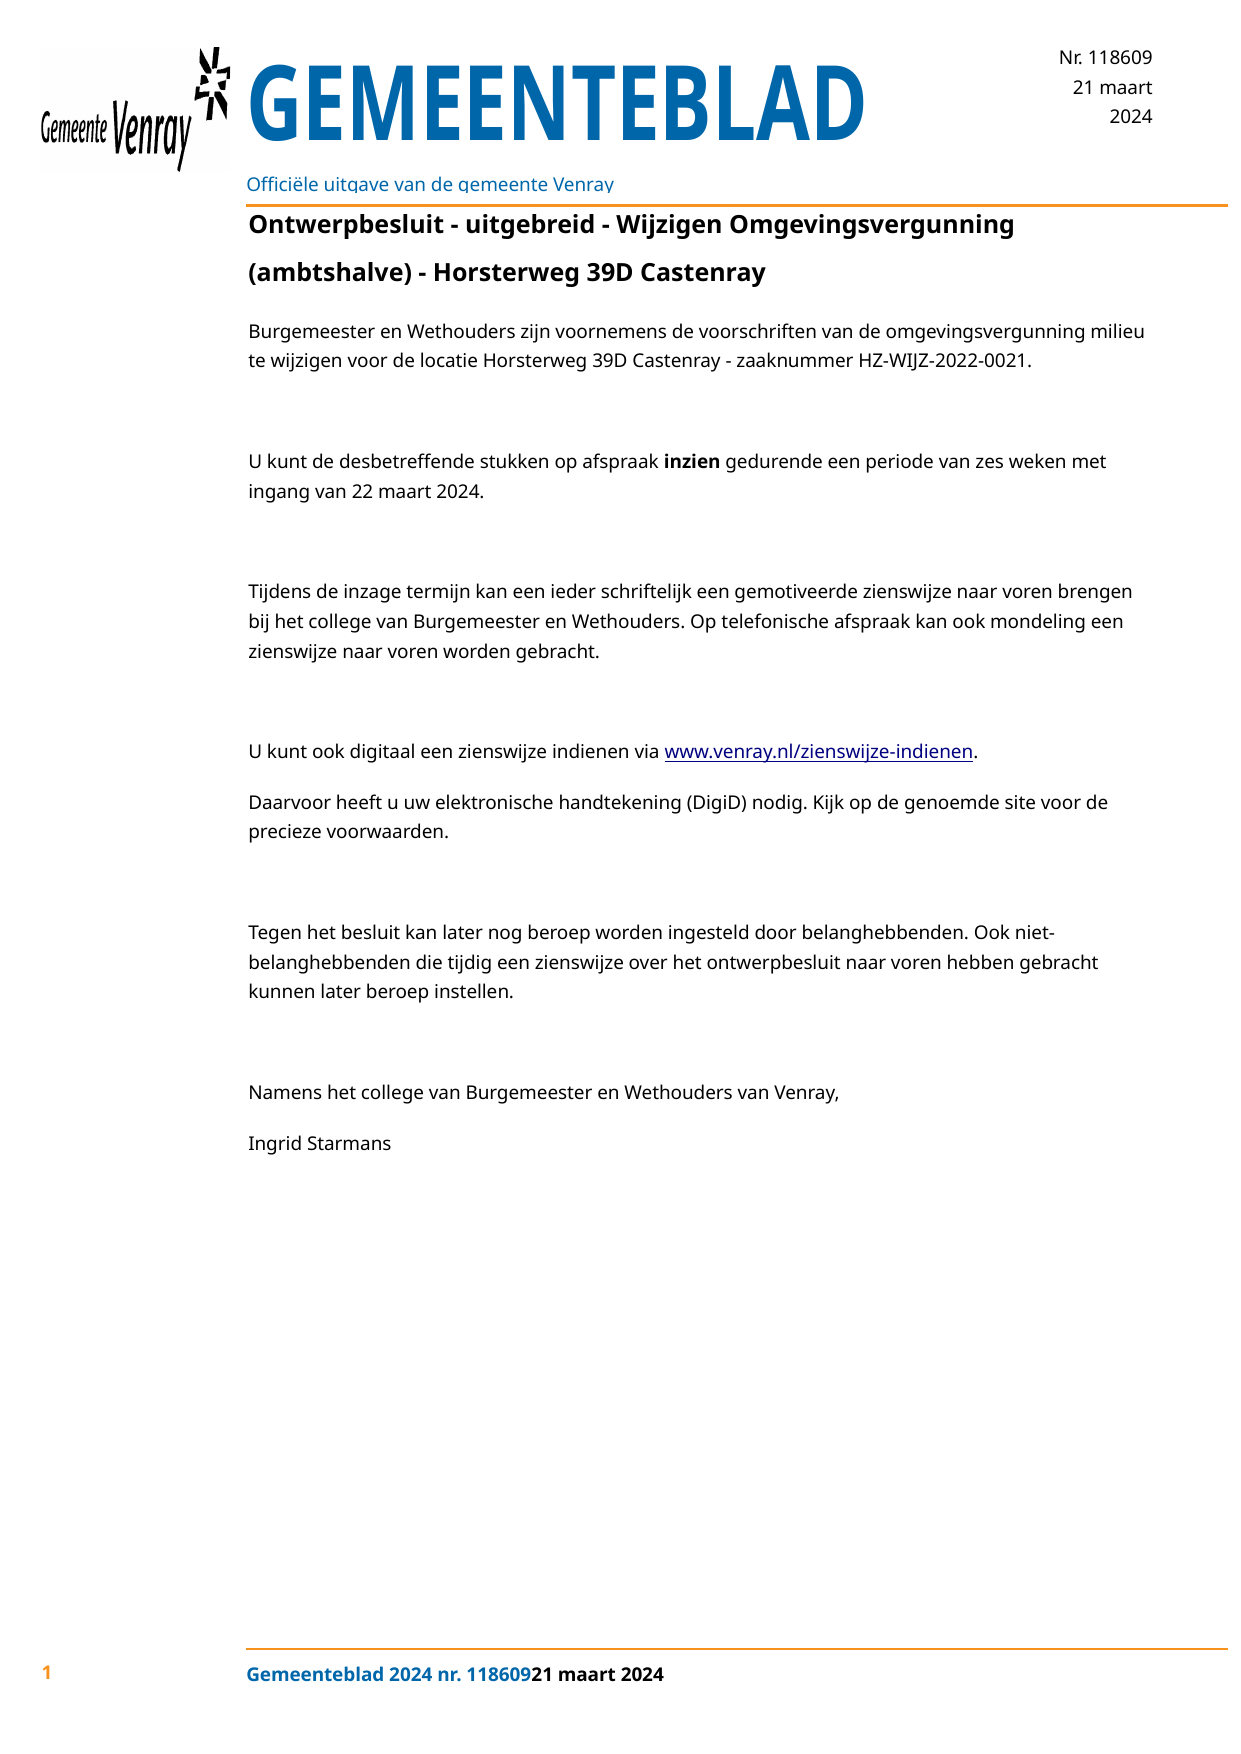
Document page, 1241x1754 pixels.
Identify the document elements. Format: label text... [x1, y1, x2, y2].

text U kunt de desbetreffende stukken op afspraak inzien gedurende een periode van zes weken met ingang van 22 maart 2024. [248, 448, 1152, 504]
text Tijdens de inzage termijn kan een ieder schriftelijk een gemotiveerde zienswijze naar voren brengen bij het college van Burgemeester en Wethouders. Op telefonische afspraak kan ook mondeling een zienswijze naar voren worden gebracht. [248, 579, 1152, 664]
text Burgemeester en Wethouders zijn voornemens de voorschriften van de omgevingsvergunning milieu te wijzigen voor de locatie Horsterweg 39D Castenray - zaaknummer HZ-WIJZ-2022-0021. [248, 318, 1152, 373]
text Daarvoor heeft u uw elektronische handtekening (DigiD) nodig. Kijk op de genoemde site voor de precieze voorwaarden. [248, 789, 1152, 844]
text U kunt ook digitaal een zienswijze indienen via www.venray.nl/zienswijze-indienen. [248, 739, 1152, 764]
text Namens het college van Burgemeester en Wethouders van Venray, [248, 1079, 1152, 1105]
text Ingrid Starmans [248, 1130, 1152, 1156]
text Ontwerpbesluit - uitgebreid - Wijzigen Omgevingsvergunning (ambtshalve) - Horsterweg 39D Castenray [248, 207, 1152, 288]
picture [41, 47, 231, 172]
text Tegen het besluit kan later nog beroep worden ingesteld door belanghebbenden. Ook niet-belanghebbenden die tijdig een zienswijze over het ontwerpbesluit naar voren hebben gebracht kunnen later beroep instellen. [248, 919, 1152, 1004]
